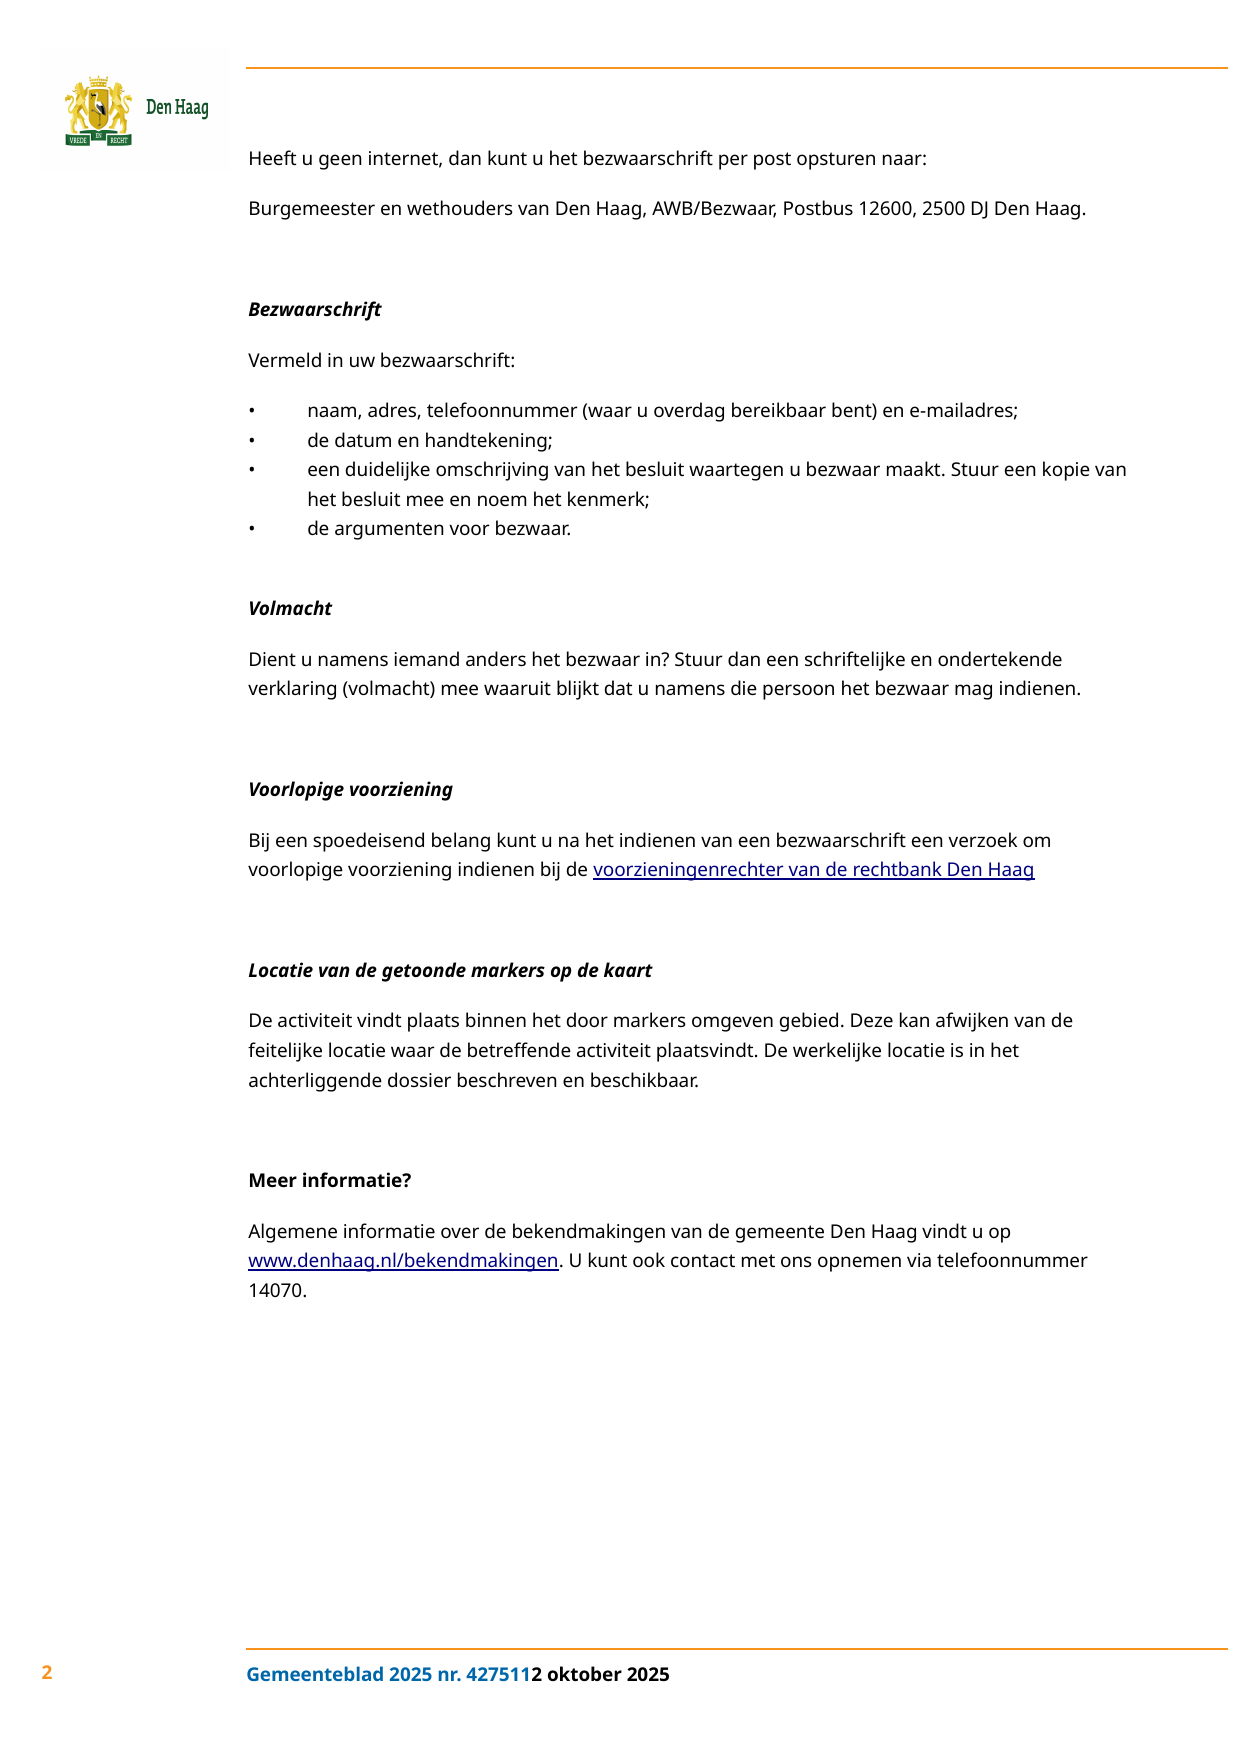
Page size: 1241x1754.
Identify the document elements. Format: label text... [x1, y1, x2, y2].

text Vermeld in uw bezwaarschrift: [248, 347, 1152, 373]
list de datum en handtekening; [248, 427, 1152, 453]
text Burgemeester en wethouders van Den Haag, AWB/Bezwaar, Postbus 12600, 2500 DJ Den Haag. [248, 196, 1152, 221]
text Locatie van de getoonde markers op de kaart [248, 957, 1152, 983]
list een duidelijke omschrijving van het besluit waartegen u bezwaar maakt. Stuur een kopie van het besluit mee en noem het kenmerk; [248, 456, 1152, 512]
text Volmacht [248, 596, 1152, 621]
text Bezwaarschrift [248, 296, 1152, 322]
text Bij een spoedeisend belang kunt u na het indienen van een bezwaarschrift een verzoek om voorlopige voorziening indienen bij de voorzieningenrechter van de rechtbank Den Haag [248, 827, 1152, 882]
text De activiteit vindt plaats binnen het door markers omgeven gebied. Deze kan afwijken van de feitelijke locatie waar de betreffende activiteit plaatsvindt. De werkelijke locatie is in het achterliggende dossier beschreven en beschikbaar. [248, 1008, 1152, 1093]
text Dient u namens iemand anders het bezwaar in? Stuur dan een schriftelijke en ondertekende verklaring (volmacht) mee waaruit blijkt dat u namens die persoon het bezwaar mag indienen. [248, 646, 1152, 701]
picture [41, 47, 231, 172]
text Voorlopige voorziening [248, 776, 1152, 802]
list naam, adres, telefoonnummer (waar u overdag bereikbaar bent) en e-mailadres; [248, 397, 1152, 423]
text Algemene informatie over de bekendmakingen van de gemeente Den Haag vindt u op www.denhaag.nl/bekendmakingen. U kunt ook contact met ons opnemen via telefoonnummer 14070. [248, 1218, 1152, 1303]
text Meer informatie? [248, 1168, 1152, 1193]
list de argumenten voor bezwaar. [248, 516, 1152, 541]
text Heeft u geen internet, dan kunt u het bezwaarschrift per post opsturen naar: [248, 145, 1152, 171]
